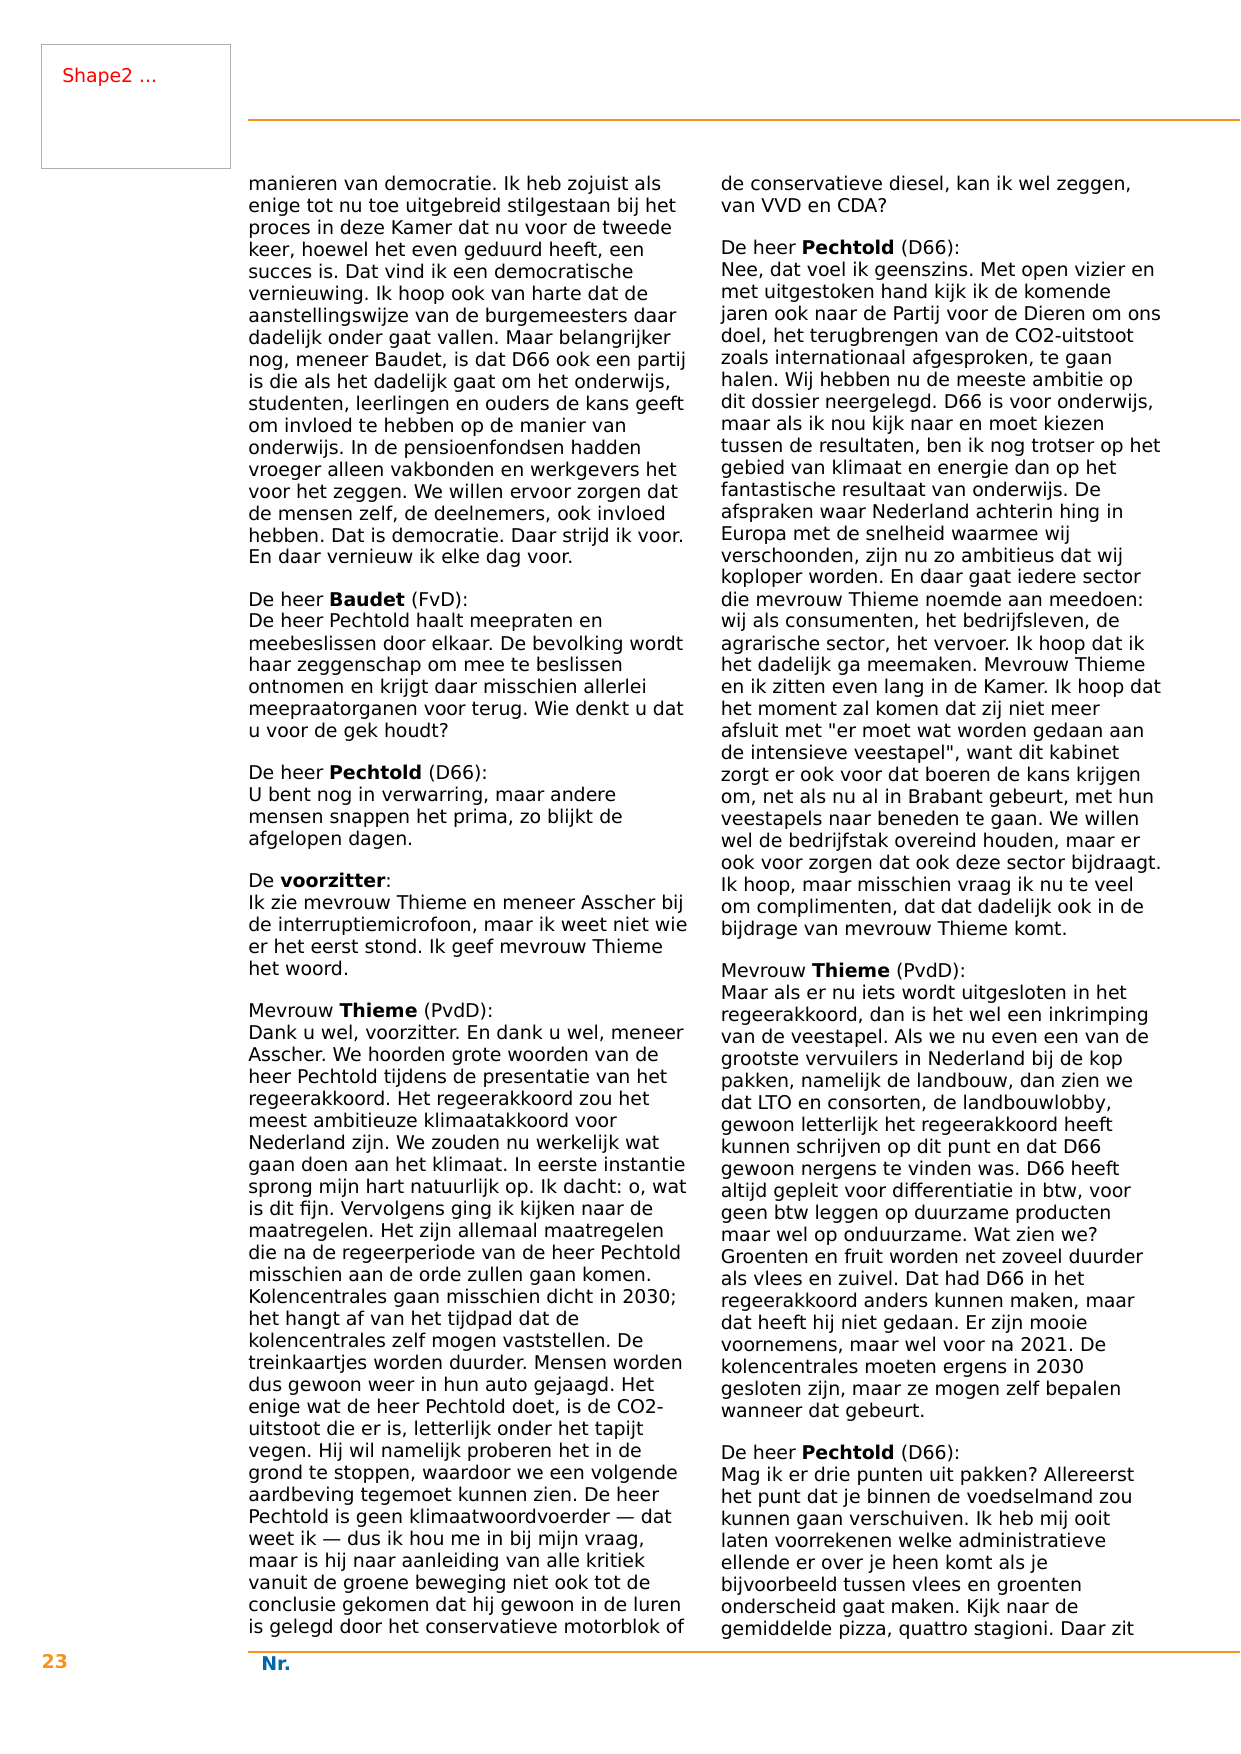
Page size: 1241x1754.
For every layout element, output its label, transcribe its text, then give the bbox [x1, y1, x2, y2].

text Mevrouw Thieme (PvdD): [721, 960, 1163, 982]
text De heer Baudet (FvD): [248, 588, 691, 610]
text de conservatieve diesel, kan ik wel zeggen, van VVD en CDA? [721, 173, 1163, 217]
text De heer Pechtold (D66): [248, 762, 691, 784]
text Ik zie mevrouw Thieme en meneer Asscher bij de interruptiemicrofoon, maar ik weet niet wie er het eerst stond. Ik geef mevrouw Thieme het woord. [248, 892, 691, 980]
text Mag ik er drie punten uit pakken? Allereerst het punt dat je binnen de voedselmand zou kunnen gaan verschuiven. Ik heb mij ooit laten voorrekenen welke administratieve ellende er over je heen komt als je bijvoorbeeld tussen vlees en groenten onderscheid gaat maken. Kijk naar de gemiddelde pizza, quattro stagioni. Daar zit [721, 1464, 1163, 1639]
text Mevrouw Thieme (PvdD): [248, 1000, 691, 1022]
text De heer Pechtold (D66): [721, 237, 1163, 259]
text De voorzitter: [248, 870, 691, 892]
text Dank u wel, voorzitter. En dank u wel, meneer Asscher. We hoorden grote woorden van de heer Pechtold tijdens de presentatie van het regeerakkoord. Het regeerakkoord zou het meest ambitieuze klimaatakkoord voor Nederland zijn. We zouden nu werkelijk wat gaan doen aan het klimaat. In eerste instantie sprong mijn hart natuurlijk op. Ik dacht: o, wat is dit fijn. Vervolgens ging ik kijken naar de maatregelen. Het zijn allemaal maatregelen die na de regeerperiode van de heer Pechtold misschien aan de orde zullen gaan komen. Kolencentrales gaan misschien dicht in 2030; het hangt af van het tijdpad dat de kolencentrales zelf mogen vaststellen. De treinkaartjes worden duurder. Mensen worden dus gewoon weer in hun auto gejaagd. Het enige wat de heer Pechtold doet, is de CO2-uitstoot die er is, letterlijk onder het tapijt vegen. Hij wil namelijk proberen het in de grond te stoppen, waardoor we een volgende aardbeving tegemoet kunnen zien. De heer Pechtold is geen klimaatwoordvoerder — dat weet ik — dus ik hou me in bij mijn vraag, maar is hij naar aanleiding van alle kritiek vanuit de groene beweging niet ook tot de conclusie gekomen dat hij gewoon in de luren is gelegd door het conservatieve motorblok of [248, 1022, 691, 1637]
text Nee, dat voel ik geenszins. Met open vizier en met uitgestoken hand kijk ik de komende jaren ook naar de Partij voor de Dieren om ons doel, het terugbrengen van de CO2-uitstoot zoals internationaal afgesproken, te gaan halen. Wij hebben nu de meeste ambitie op dit dossier neergelegd. D66 is voor onderwijs, maar als ik nou kijk naar en moet kiezen tussen de resultaten, ben ik nog trotser op het gebied van klimaat en energie dan op het fantastische resultaat van onderwijs. De afspraken waar Nederland achterin hing in Europa met de snelheid waarmee wij verschoonden, zijn nu zo ambitieus dat wij koploper worden. En daar gaat iedere sector die mevrouw Thieme noemde aan meedoen: wij als consumenten, het bedrijfsleven, de agrarische sector, het vervoer. Ik hoop dat ik het dadelijk ga meemaken. Mevrouw Thieme en ik zitten even lang in de Kamer. Ik hoop dat het moment zal komen dat zij niet meer afsluit met "er moet wat worden gedaan aan de intensieve veestapel", want dit kabinet zorgt er ook voor dat boeren de kans krijgen om, net als nu al in Brabant gebeurt, met hun veestapels naar beneden te gaan. We willen wel de bedrijfstak overeind houden, maar er ook voor zorgen dat ook deze sector bijdraagt. Ik hoop, maar misschien vraag ik nu te veel om complimenten, dat dat dadelijk ook in de bijdrage van mevrouw Thieme komt. [721, 259, 1163, 940]
text De heer Pechtold haalt meepraten en meebeslissen door elkaar. De bevolking wordt haar zeggenschap om mee te beslissen ontnomen en krijgt daar misschien allerlei meepraatorganen voor terug. Wie denkt u dat u voor de gek houdt? [248, 610, 691, 742]
text manieren van democratie. Ik heb zojuist als enige tot nu toe uitgebreid stilgestaan bij het proces in deze Kamer dat nu voor de tweede keer, hoewel het even geduurd heeft, een succes is. Dat vind ik een democratische vernieuwing. Ik hoop ook van harte dat de aanstellingswijze van de burgemeesters daar dadelijk onder gaat vallen. Maar belangrijker nog, meneer Baudet, is dat D66 ook een partij is die als het dadelijk gaat om het onderwijs, studenten, leerlingen en ouders de kans geeft om invloed te hebben op de manier van onderwijs. In de pensioenfondsen hadden vroeger alleen vakbonden en werkgevers het voor het zeggen. We willen ervoor zorgen dat de mensen zelf, de deelnemers, ook invloed hebben. Dat is democratie. Daar strijd ik voor. En daar vernieuw ik elke dag voor. [248, 173, 691, 568]
text U bent nog in verwarring, maar andere mensen snappen het prima, zo blijkt de afgelopen dagen. [248, 784, 691, 850]
text De heer Pechtold (D66): [721, 1442, 1163, 1464]
text Maar als er nu iets wordt uitgesloten in het regeerakkoord, dan is het wel een inkrimping van de veestapel. Als we nu even een van de grootste vervuilers in Nederland bij de kop pakken, namelijk de landbouw, dan zien we dat LTO en consorten, de landbouwlobby, gewoon letterlijk het regeerakkoord heeft kunnen schrijven op dit punt en dat D66 gewoon nergens te vinden was. D66 heeft altijd gepleit voor differentiatie in btw, voor geen btw leggen op duurzame producten maar wel op onduurzame. Wat zien we? Groenten en fruit worden net zoveel duurder als vlees en zuivel. Dat had D66 in het regeerakkoord anders kunnen maken, maar dat heeft hij niet gedaan. Er zijn mooie voornemens, maar wel voor na 2021. De kolencentrales moeten ergens in 2030 gesloten zijn, maar ze mogen zelf bepalen wanneer dat gebeurt. [721, 982, 1163, 1422]
